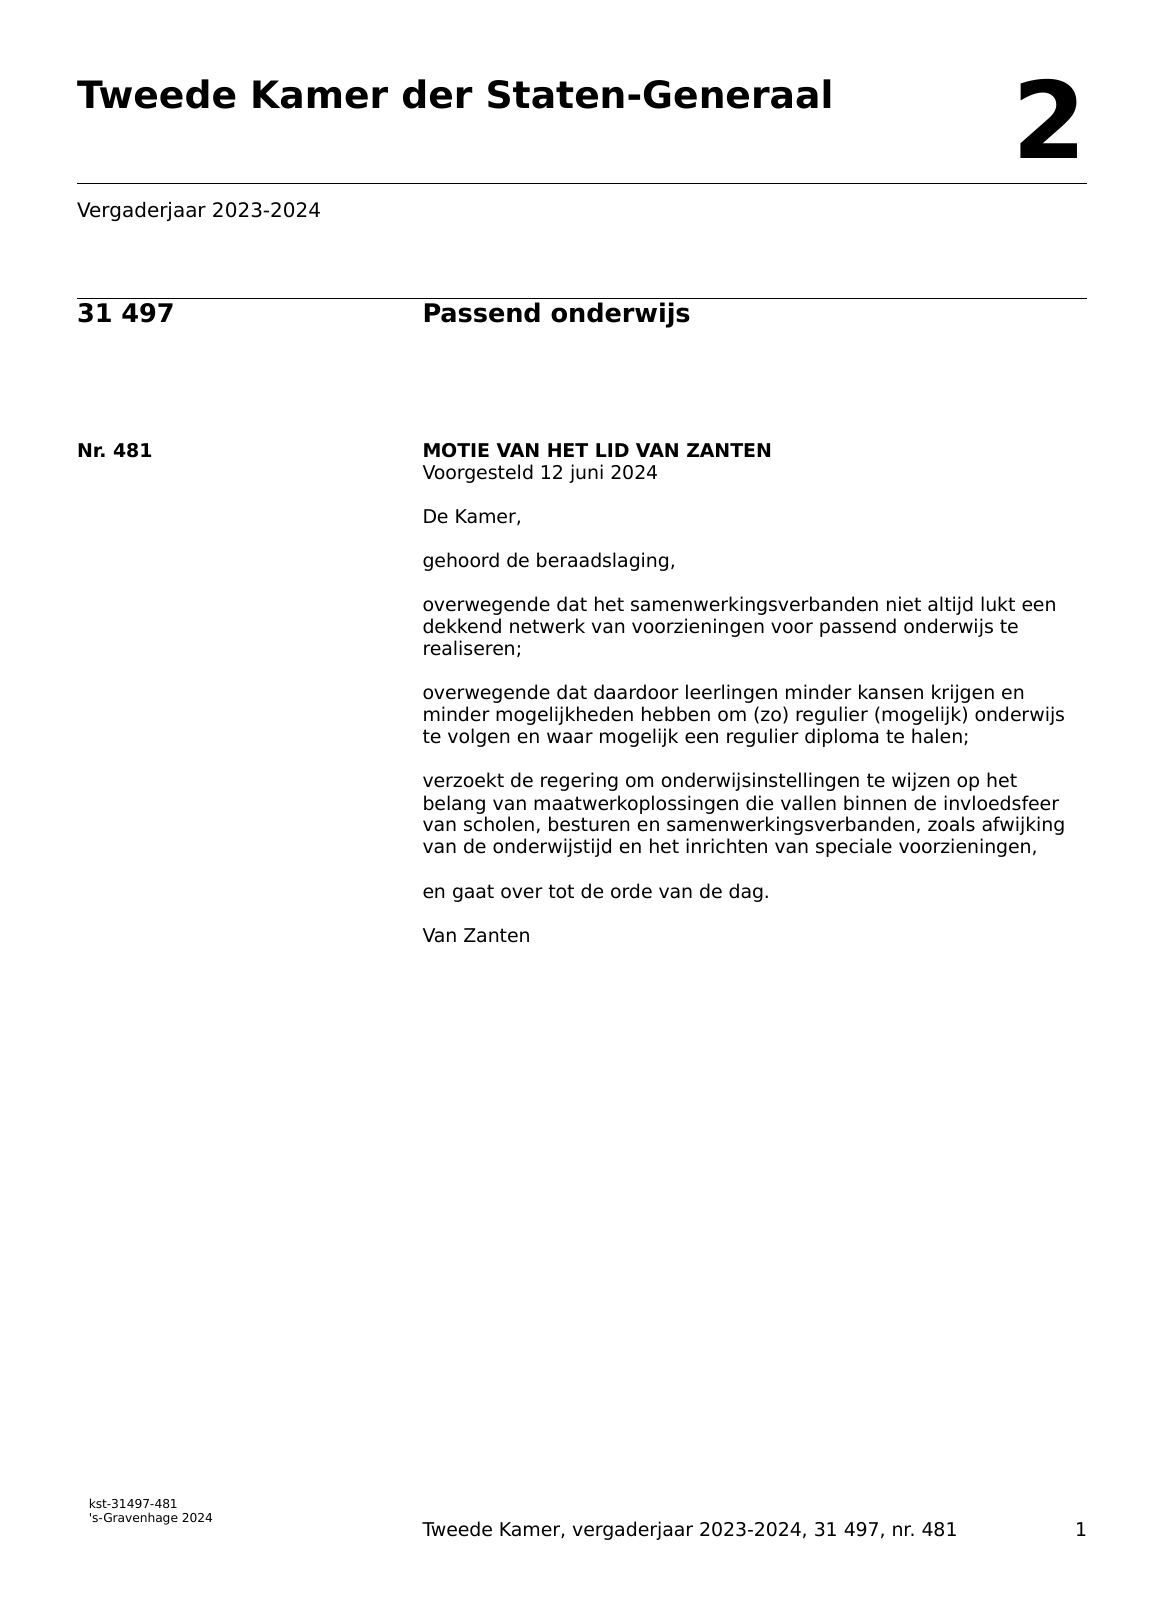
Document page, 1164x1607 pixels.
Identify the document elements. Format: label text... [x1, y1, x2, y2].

text en gaat over tot de orde van de dag. [422, 881, 1087, 902]
subtitle Nr. 481 MOTIE VAN HET LID VAN ZANTEN [77, 440, 1087, 462]
table_header Tweede Kamer der Staten-Generaal [77, 59, 886, 183]
text verzoekt de regering om onderwijsinstellingen te wijzen op het belang van maatwerkoplossingen die vallen binnen de invloedsfeer van scholen, besturen en samenwerkingsverbanden, zoals afwijking van de onderwijstijd en het inrichten van speciale voorzieningen, [422, 770, 1087, 858]
subtitle 31 497 Passend onderwijs [77, 299, 1087, 329]
text Voorgesteld 12 juni 2024 [422, 462, 1087, 484]
text kst-31497-481 [88, 1497, 323, 1511]
table_cell Vergaderjaar 2023-2024 [77, 184, 1087, 298]
table_header 2 [886, 59, 1087, 183]
text gehoord de beraadslaging, [422, 550, 1087, 572]
text De Kamer, [422, 506, 1087, 528]
text overwegende dat daardoor leerlingen minder kansen krijgen en minder mogelijkheden hebben om (zo) regulier (mogelijk) onderwijs te volgen en waar mogelijk een regulier diploma te halen; [422, 682, 1087, 748]
text 's-Gravenhage 2024 [88, 1511, 323, 1525]
text Van Zanten [422, 925, 1087, 947]
text overwegende dat het samenwerkingsverbanden niet altijd lukt een dekkend netwerk van voorzieningen voor passend onderwijs te realiseren; [422, 594, 1087, 660]
